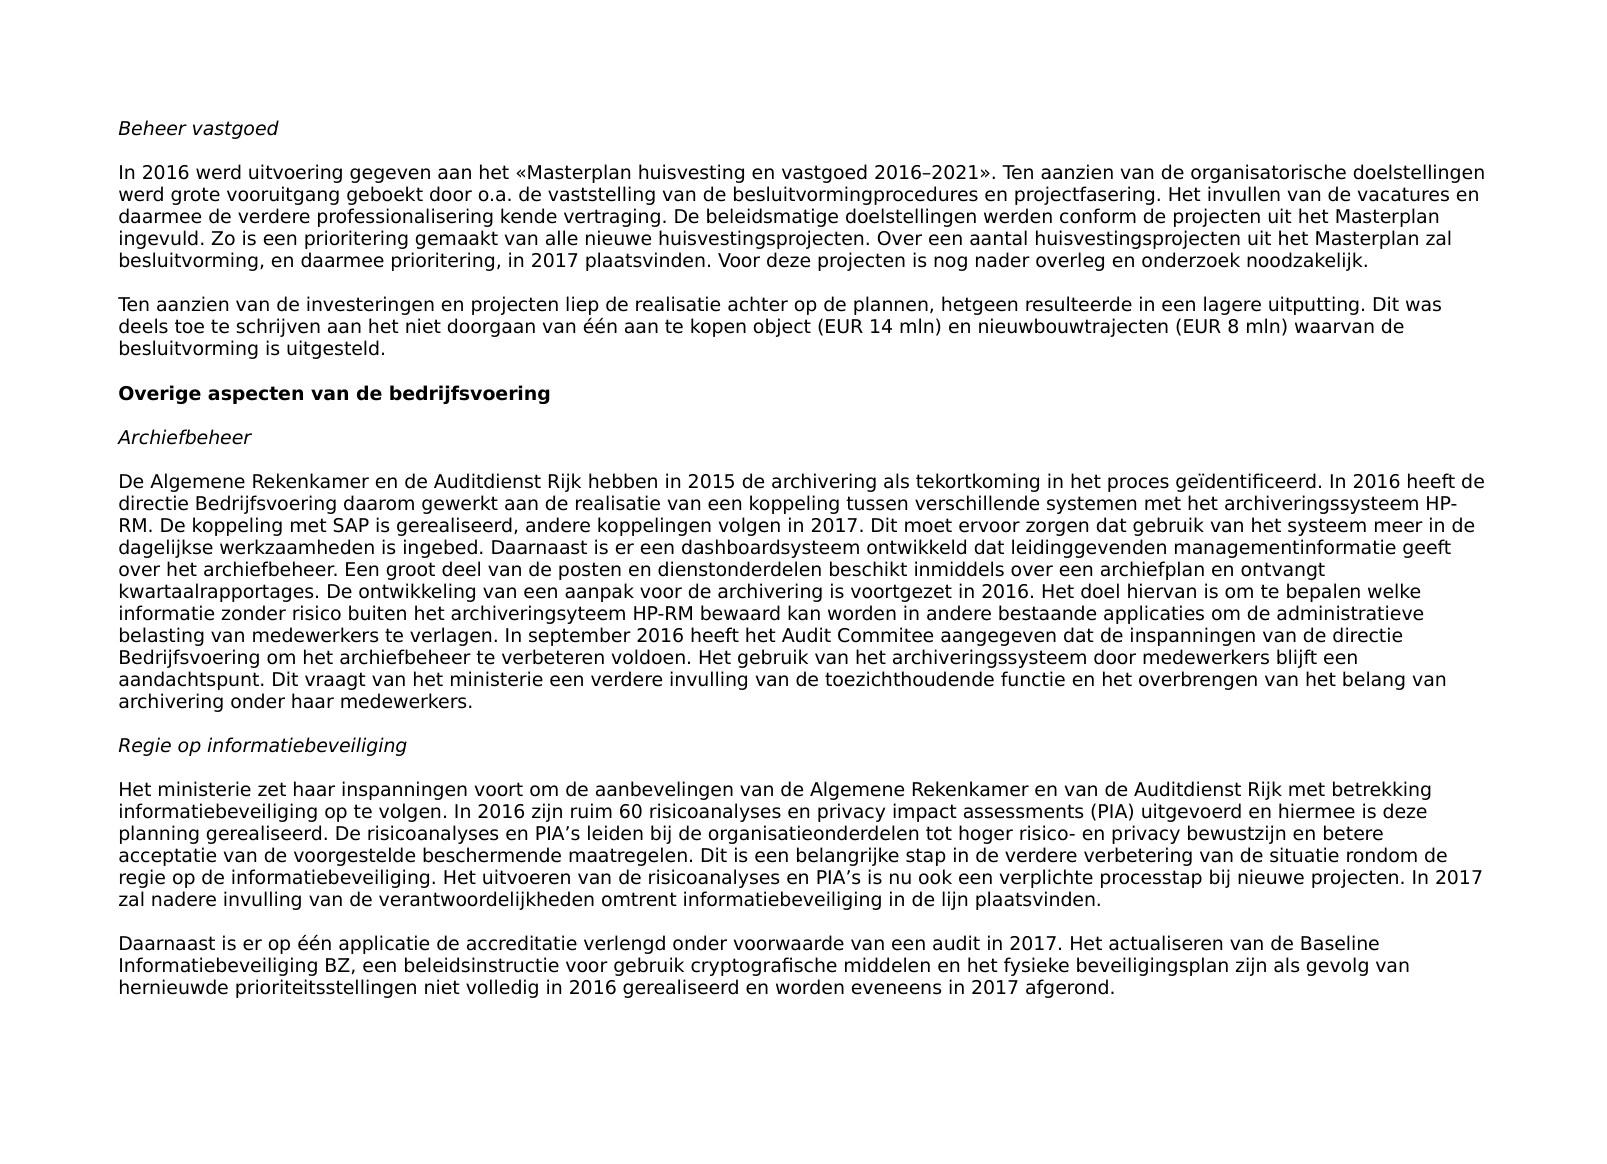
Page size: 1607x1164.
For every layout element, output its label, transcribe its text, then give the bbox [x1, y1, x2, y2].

text Het ministerie zet haar inspanningen voort om de aanbevelingen van de Algemene Rekenkamer en van de Auditdienst Rijk met betrekking informatiebeveiliging op te volgen. In 2016 zijn ruim 60 risicoanalyses en privacy impact assessments (PIA) uitgevoerd en hiermee is deze planning gerealiseerd. De risicoanalyses en PIA’s leiden bij de organisatieonderdelen tot hoger risico- en privacy bewustzijn en betere acceptatie van de voorgestelde beschermende maatregelen. Dit is een belangrijke stap in de verdere verbetering van de situatie rondom de regie op de informatiebeveiliging. Het uitvoeren van de risicoanalyses en PIA’s is nu ook een verplichte processtap bij nieuwe projecten. In 2017 zal nadere invulling van de verantwoordelijkheden omtrent informatiebeveiliging in de lijn plaatsvinden. [118, 779, 1488, 911]
text In 2016 werd uitvoering gegeven aan het «Masterplan huisvesting en vastgoed 2016–2021». Ten aanzien van de organisatorische doelstellingen werd grote vooruitgang geboekt door o.a. de vaststelling van de besluitvormingprocedures en projectfasering. Het invullen van de vacatures en daarmee de verdere professionalisering kende vertraging. De beleidsmatige doelstellingen werden conform de projecten uit het Masterplan ingevuld. Zo is een prioritering gemaakt van alle nieuwe huisvestingsprojecten. Over een aantal huisvestingsprojecten uit het Masterplan zal besluitvorming, en daarmee prioritering, in 2017 plaatsvinden. Voor deze projecten is nog nader overleg en onderzoek noodzakelijk. [118, 162, 1488, 272]
subtitle Overige aspecten van de bedrijfsvoering [118, 382, 1488, 404]
subtitle Regie op informatiebeveiliging [118, 735, 1488, 757]
text De Algemene Rekenkamer en de Auditdienst Rijk hebben in 2015 de archivering als tekortkoming in het proces geïdentificeerd. In 2016 heeft de directie Bedrijfsvoering daarom gewerkt aan de realisatie van een koppeling tussen verschillende systemen met het archiveringssysteem HP-RM. De koppeling met SAP is gerealiseerd, andere koppelingen volgen in 2017. Dit moet ervoor zorgen dat gebruik van het systeem meer in de dagelijkse werkzaamheden is ingebed. Daarnaast is er een dashboardsysteem ontwikkeld dat leidinggevenden managementinformatie geeft over het archiefbeheer. Een groot deel van de posten en dienstonderdelen beschikt inmiddels over een archiefplan en ontvangt kwartaalrapportages. De ontwikkeling van een aanpak voor de archivering is voortgezet in 2016. Het doel hiervan is om te bepalen welke informatie zonder risico buiten het archiveringsyteem HP-RM bewaard kan worden in andere bestaande applicaties om de administratieve belasting van medewerkers te verlagen. In september 2016 heeft het Audit Commitee aangegeven dat de inspanningen van de directie Bedrijfsvoering om het archiefbeheer te verbeteren voldoen. Het gebruik van het archiveringssysteem door medewerkers blijft een aandachtspunt. Dit vraagt van het ministerie een verdere invulling van de toezichthoudende functie en het overbrengen van het belang van archivering onder haar medewerkers. [118, 471, 1488, 713]
text Daarnaast is er op één applicatie de accreditatie verlengd onder voorwaarde van een audit in 2017. Het actualiseren van de Baseline Informatiebeveiliging BZ, een beleidsinstructie voor gebruik cryptografische middelen en het fysieke beveiligingsplan zijn als gevolg van hernieuwde prioriteitsstellingen niet volledig in 2016 gerealiseerd en worden eveneens in 2017 afgerond. [118, 933, 1488, 999]
subtitle Archiefbeheer [118, 427, 1488, 449]
subtitle Beheer vastgoed [118, 118, 1488, 140]
text Ten aanzien van de investeringen en projecten liep de realisatie achter op de plannen, hetgeen resulteerde in een lagere uitputting. Dit was deels toe te schrijven aan het niet doorgaan van één aan te kopen object (EUR 14 mln) en nieuwbouwtrajecten (EUR 8 mln) waarvan de besluitvorming is uitgesteld. [118, 294, 1488, 360]
